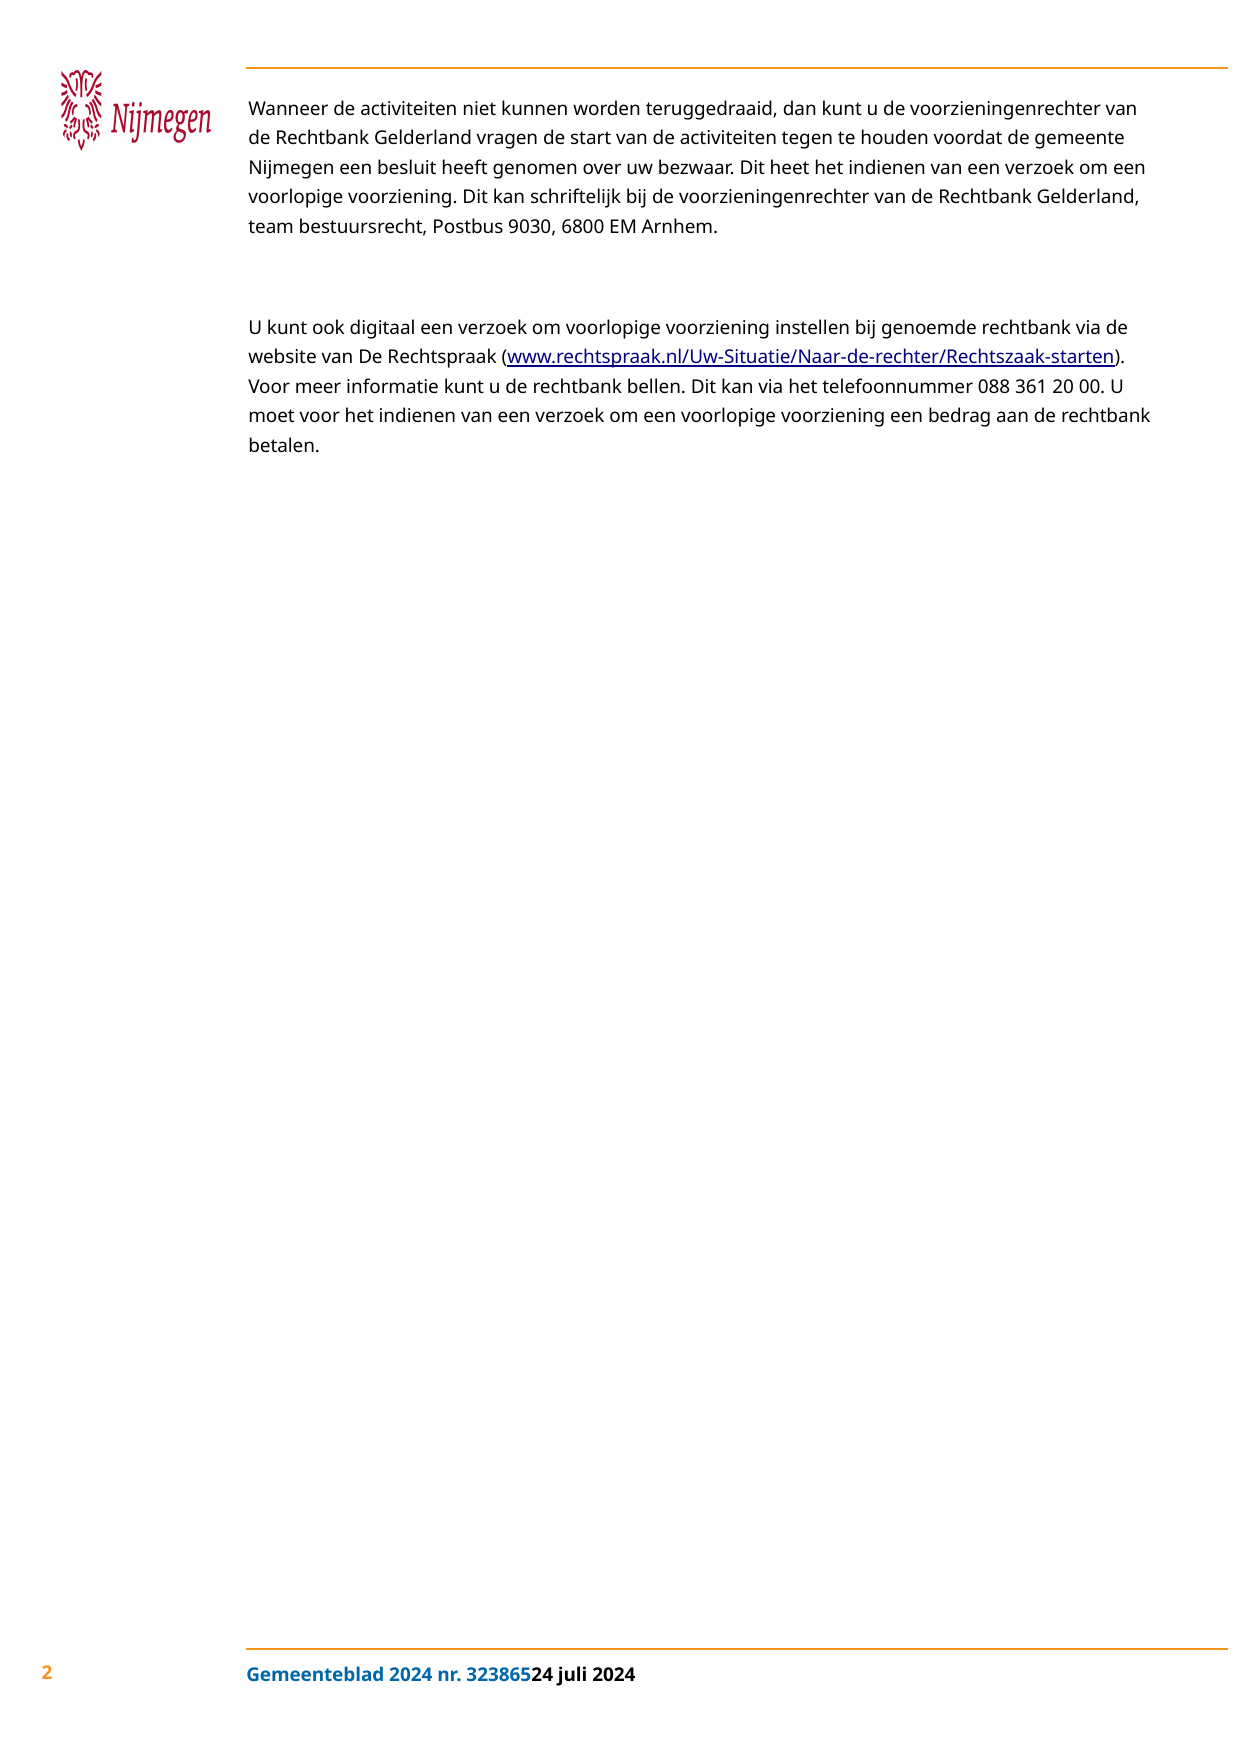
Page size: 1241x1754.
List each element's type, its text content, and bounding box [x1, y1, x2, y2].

text U kunt ook digitaal een verzoek om voorlopige voorziening instellen bij genoemde rechtbank via de website van De Rechtspraak (www.rechtspraak.nl/Uw-Situatie/Naar-de-rechter/Rechtszaak-starten). Voor meer informatie kunt u de rechtbank bellen. Dit kan via het telefoonnummer 088 361 20 00. U moet voor het indienen van een verzoek om een voorlopige voorziening een bedrag aan de rechtbank betalen. [248, 314, 1152, 458]
picture [41, 47, 231, 172]
text Wanneer de activiteiten niet kunnen worden teruggedraaid, dan kunt u de voorzieningenrechter van de Rechtbank Gelderland vragen de start van de activiteiten tegen te houden voordat de gemeente Nijmegen een besluit heeft genomen over uw bezwaar. Dit heet het indienen van een verzoek om een voorlopige voorziening. Dit kan schriftelijk bij de voorzieningenrechter van de Rechtbank Gelderland, team bestuursrecht, Postbus 9030, 6800 EM Arnhem. [248, 95, 1152, 239]
